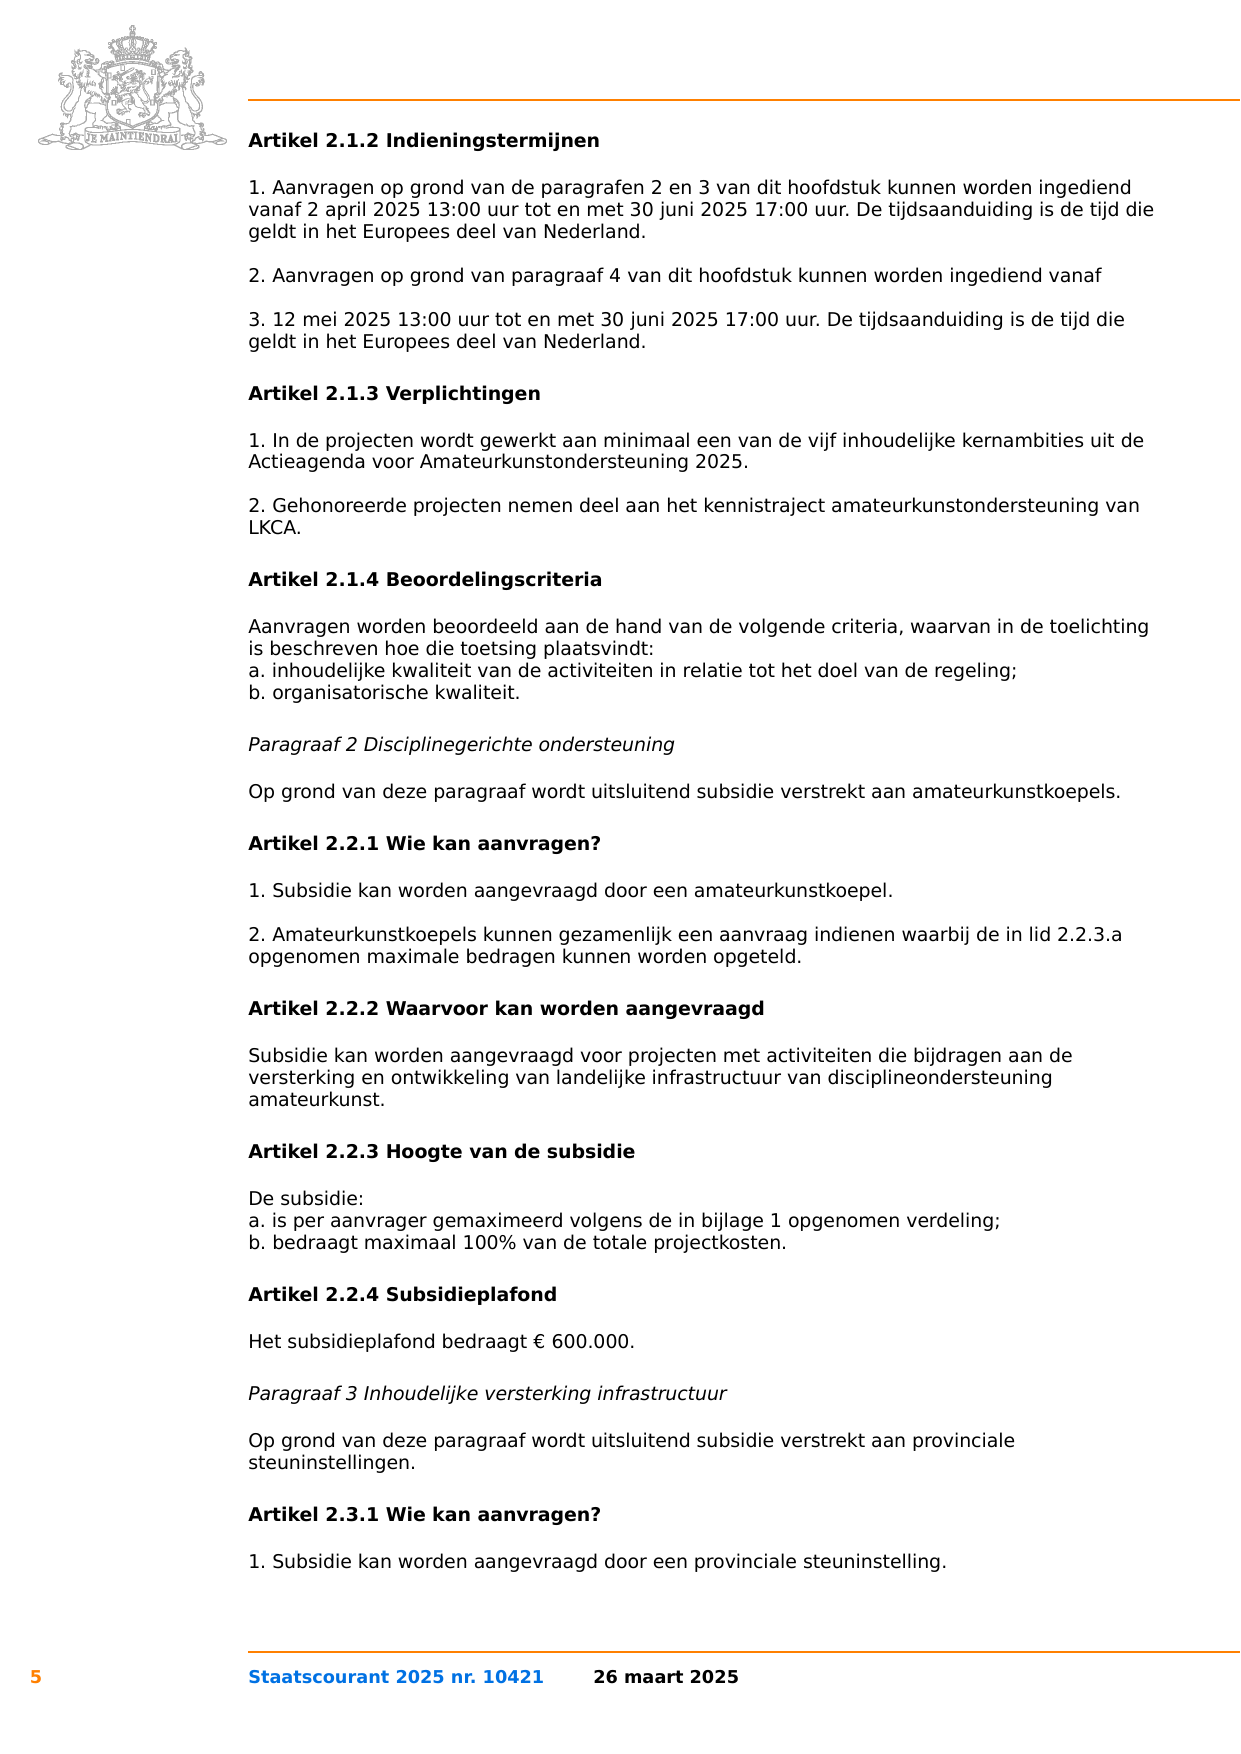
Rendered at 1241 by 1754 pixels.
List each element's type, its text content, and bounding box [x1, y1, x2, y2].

text 2. Aanvragen op grond van paragraaf 4 van dit hoofdstuk kunnen worden ingediend vanaf [248, 265, 1163, 287]
text a. is per aanvrager gemaximeerd volgens de in bijlage 1 opgenomen verdeling; [248, 1210, 1163, 1232]
text Subsidie kan worden aangevraagd voor projecten met activiteiten die bijdragen aan de versterking en ontwikkeling van landelijke infrastructuur van disciplineondersteuning amateurkunst. [248, 1045, 1163, 1111]
text De subsidie: [248, 1188, 1163, 1210]
subtitle Artikel 2.3.1 Wie kan aanvragen? [248, 1504, 1163, 1526]
text 3. 12 mei 2025 13:00 uur tot en met 30 juni 2025 17:00 uur. De tijdsaanduiding is de tijd die geldt in het Europees deel van Nederland. [248, 308, 1163, 352]
text Op grond van deze paragraaf wordt uitsluitend subsidie verstrekt aan amateurkunstkoepels. [248, 781, 1163, 803]
subtitle Artikel 2.1.3 Verplichtingen [248, 382, 1163, 404]
text 2. Gehonoreerde projecten nemen deel aan het kennistraject amateurkunstondersteuning van LKCA. [248, 495, 1163, 539]
text 1. In de projecten wordt gewerkt aan minimaal een van de vijf inhoudelijke kernambities uit de Actieagenda voor Amateurkunstondersteuning 2025. [248, 429, 1163, 473]
subtitle Artikel 2.2.1 Wie kan aanvragen? [248, 833, 1163, 855]
text b. organisatorische kwaliteit. [248, 682, 1163, 704]
subtitle Artikel 2.1.4 Beoordelingscriteria [248, 569, 1163, 591]
subtitle Artikel 2.2.3 Hoogte van de subsidie [248, 1141, 1163, 1163]
text b. bedraagt maximaal 100% van de totale projectkosten. [248, 1232, 1163, 1254]
subtitle Paragraaf 3 Inhoudelijke versterking infrastructuur [248, 1383, 1163, 1405]
text 1. Subsidie kan worden aangevraagd door een provinciale steuninstelling. [248, 1551, 1163, 1573]
picture [38, 25, 227, 150]
subtitle Artikel 2.1.2 Indieningstermijnen [248, 130, 1163, 152]
subtitle Artikel 2.2.4 Subsidieplafond [248, 1284, 1163, 1306]
subtitle Paragraaf 2 Disciplinegerichte ondersteuning [248, 734, 1163, 756]
text a. inhoudelijke kwaliteit van de activiteiten in relatie tot het doel van de regeling; [248, 660, 1163, 682]
text 1. Aanvragen op grond van de paragrafen 2 en 3 van dit hoofdstuk kunnen worden ingediend vanaf 2 april 2025 13:00 uur tot en met 30 juni 2025 17:00 uur. De tijdsaanduiding is de tijd die geldt in het Europees deel van Nederland. [248, 177, 1163, 243]
subtitle Artikel 2.2.2 Waarvoor kan worden aangevraagd [248, 998, 1163, 1020]
text Op grond van deze paragraaf wordt uitsluitend subsidie verstrekt aan provinciale steuninstellingen. [248, 1430, 1163, 1474]
text Het subsidieplafond bedraagt € 600.000. [248, 1331, 1163, 1353]
text Aanvragen worden beoordeeld aan de hand van de volgende criteria, waarvan in de toelichting is beschreven hoe die toetsing plaatsvindt: [248, 616, 1163, 660]
text 2. Amateurkunstkoepels kunnen gezamenlijk een aanvraag indienen waarbij de in lid 2.2.3.a opgenomen maximale bedragen kunnen worden opgeteld. [248, 924, 1163, 968]
text 1. Subsidie kan worden aangevraagd door een amateurkunstkoepel. [248, 880, 1163, 902]
